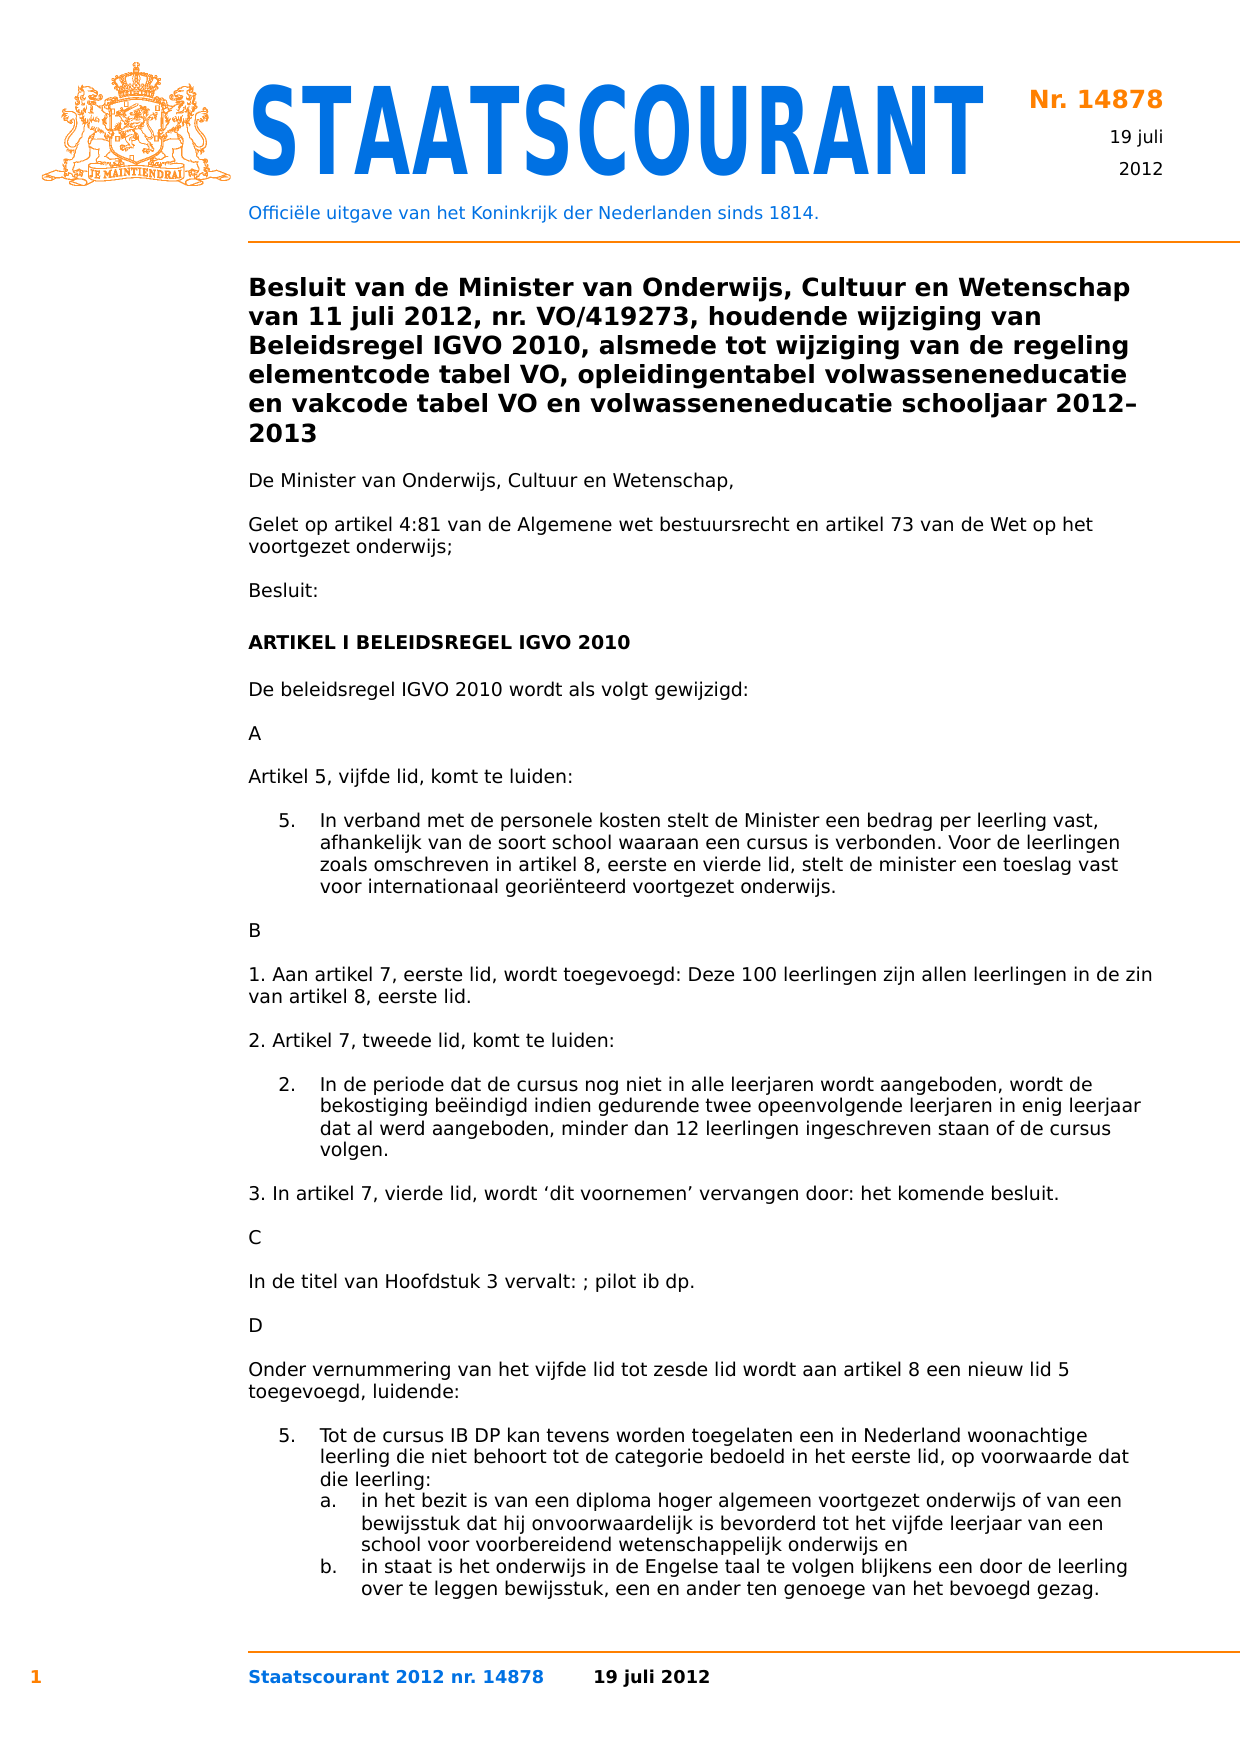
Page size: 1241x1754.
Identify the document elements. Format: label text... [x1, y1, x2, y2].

text C [248, 1227, 1163, 1249]
text D [248, 1315, 1163, 1337]
table_cell 19 juli [998, 121, 1240, 153]
table_header STAATSCOURANT [248, 62, 998, 203]
text B [248, 920, 1163, 942]
text A [248, 722, 1163, 744]
text 5. Tot de cursus IB DP kan tevens worden toegelaten een in Nederland woonachtige leerling die niet behoort tot de categorie bedoeld in het eerste lid, op voorwaarde dat die leerling: [278, 1424, 1163, 1490]
text 2. In de periode dat de cursus nog niet in alle leerjaren wordt aangeboden, wordt de bekostiging beëindigd indien gedurende twee opeenvolgende leerjaren in enig leerjaar dat al werd aangeboden, minder dan 12 leerlingen ingeschreven staan of de cursus volgen. [278, 1073, 1163, 1161]
table_cell 2012 [998, 153, 1240, 203]
text Besluit: [248, 579, 1163, 602]
table_header [25, 62, 248, 241]
text 2. Artikel 7, tweede lid, komt te luiden: [248, 1029, 1163, 1052]
text Gelet op artikel 4:81 van de Algemene wet bestuursrecht en artikel 73 van de Wet op het voortgezet onderwijs; [248, 514, 1163, 558]
table_header Nr. 14878 [998, 62, 1240, 121]
picture [41, 62, 231, 186]
table_cell Officiële uitgave van het Koninkrijk der Nederlanden sinds 1814. [248, 203, 1240, 241]
text Onder vernummering van het vijfde lid tot zesde lid wordt aan artikel 8 een nieuw lid 5 toegevoegd, luidende: [248, 1359, 1163, 1403]
text 3. In artikel 7, vierde lid, wordt ‘dit voornemen’ vervangen door: het komende besluit. [248, 1183, 1163, 1205]
subtitle ARTIKEL I BELEIDSREGEL IGVO 2010 [248, 632, 1163, 653]
text Artikel 5, vijfde lid, komt te luiden: [248, 766, 1163, 788]
text De beleidsregel IGVO 2010 wordt als volgt gewijzigd: [248, 678, 1163, 701]
text 1. Aan artikel 7, eerste lid, wordt toegevoegd: Deze 100 leerlingen zijn allen leerlingen in de zin van artikel 8, eerste lid. [248, 964, 1163, 1008]
text a. in het bezit is van een diploma hoger algemeen voortgezet onderwijs of van een bewijsstuk dat hij onvoorwaardelijk is bevorderd tot het vijfde leerjaar van een school voor voorbereidend wetenschappelijk onderwijs en [319, 1490, 1163, 1556]
subtitle Besluit van de Minister van Onderwijs, Cultuur en Wetenschap van 11 juli 2012, nr. VO/419273, houdende wijziging van Beleidsregel IGVO 2010, alsmede tot wijziging van de regeling elementcode tabel VO, opleidingentabel volwasseneneducatie en vakcode tabel VO en volwasseneneducatie schooljaar 2012–2013 [248, 273, 1163, 448]
text De Minister van Onderwijs, Cultuur en Wetenschap, [248, 470, 1163, 492]
text In de titel van Hoofdstuk 3 vervalt: ; pilot ib dp. [248, 1271, 1163, 1293]
text b. in staat is het onderwijs in de Engelse taal te volgen blijkens een door de leerling over te leggen bewijsstuk, een en ander ten genoege van het bevoegd gezag. [319, 1556, 1163, 1600]
text 5. In verband met de personele kosten stelt de Minister een bedrag per leerling vast, afhankelijk van de soort school waaraan een cursus is verbonden. Voor de leerlingen zoals omschreven in artikel 8, eerste en vierde lid, stelt de minister een toeslag vast voor internationaal georiënteerd voortgezet onderwijs. [278, 810, 1163, 898]
